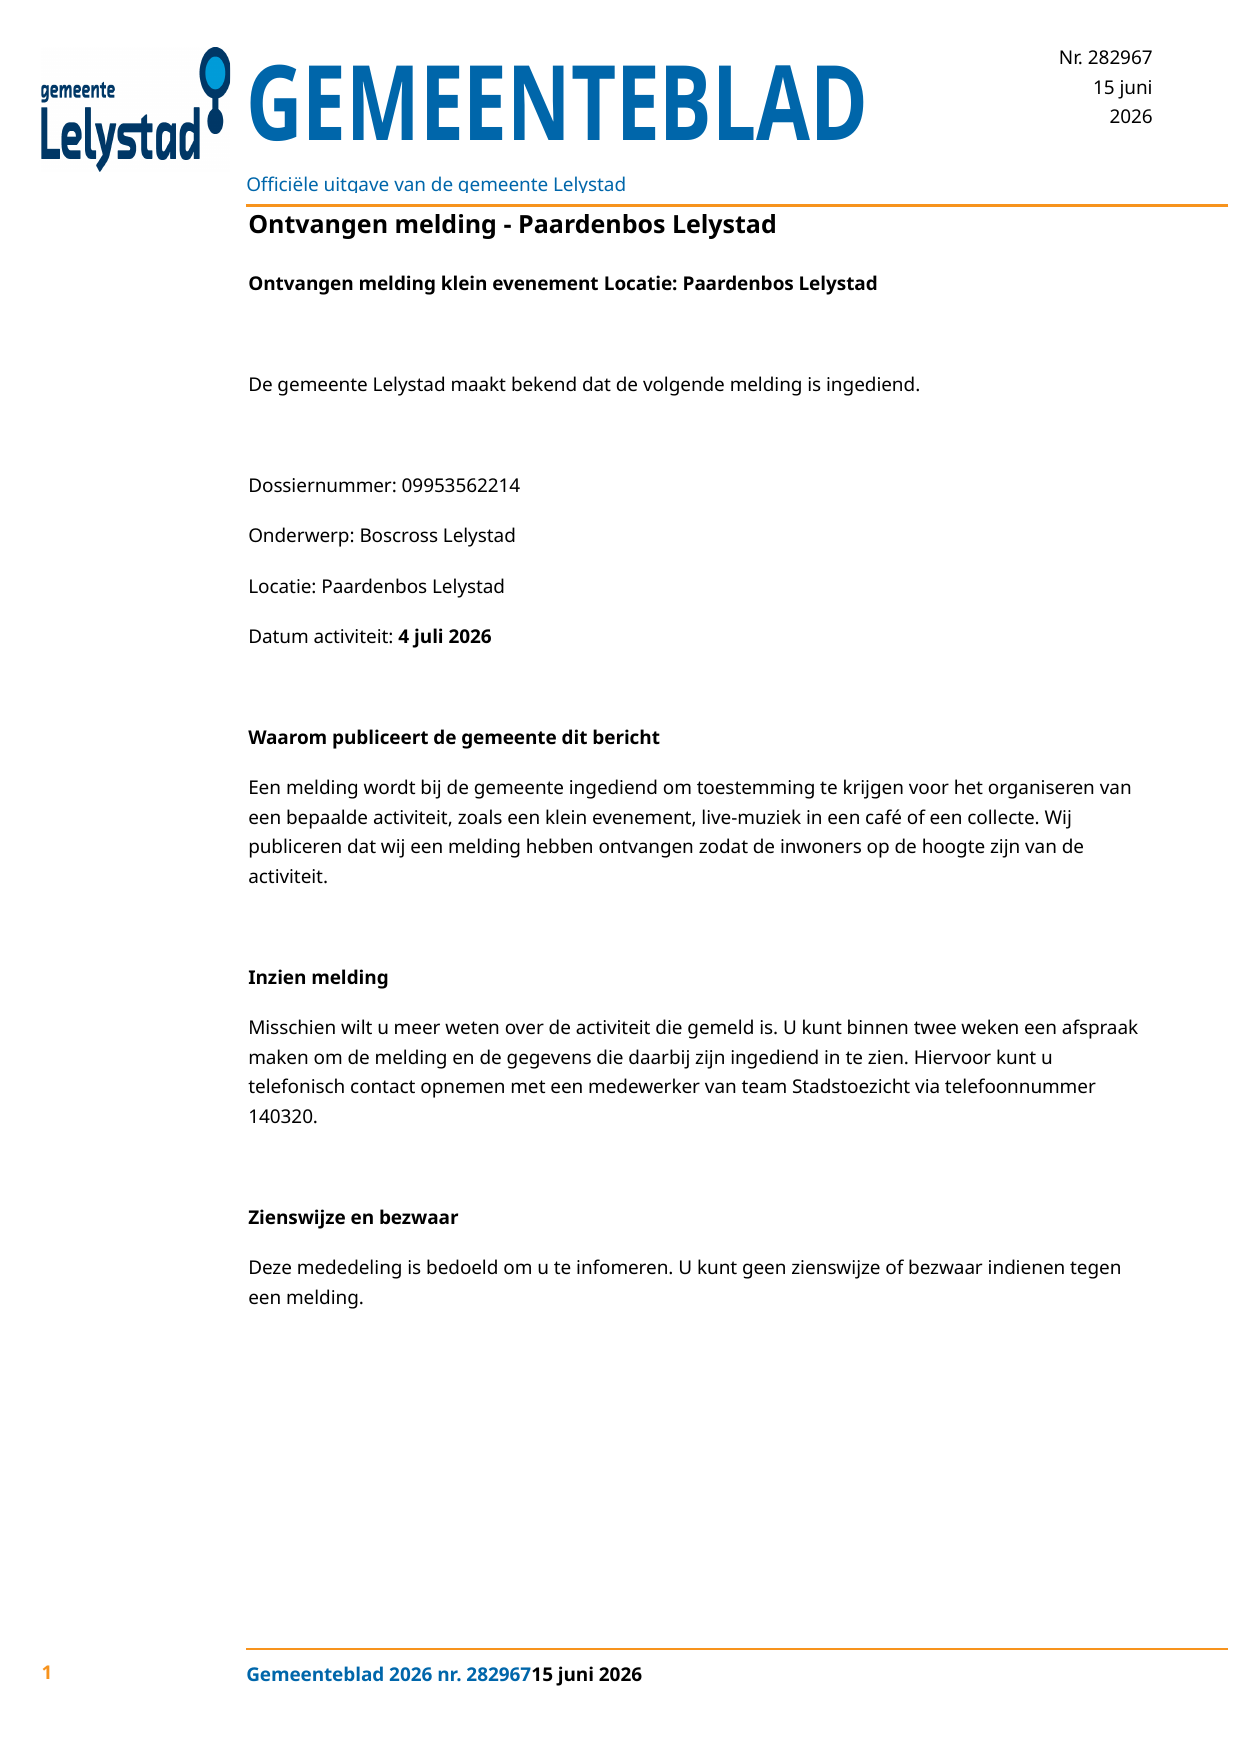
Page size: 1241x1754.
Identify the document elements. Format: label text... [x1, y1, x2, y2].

text Een melding wordt bij de gemeente ingediend om toestemming te krijgen voor het organiseren van een bepaalde activiteit, zoals een klein evenement, live-muziek in een café of een collecte. Wij publiceren dat wij een melding hebben ontvangen zodat de inwoners op de hoogte zijn van de activiteit. [248, 774, 1152, 889]
text Zienswijze en bezwaar [248, 1204, 1152, 1230]
text De gemeente Lelystad maakt bekend dat de volgende melding is ingediend. [248, 371, 1152, 397]
text Misschien wilt u meer weten over de activiteit die gemeld is. U kunt binnen twee weken een afspraak maken om de melding en de gegevens die daarbij zijn ingediend in te zien. Hiervoor kunt u telefonisch contact opnemen met een medewerker van team Stadstoezicht via telefoonnummer 140320. [248, 1014, 1152, 1129]
text Onderwerp: Boscross Lelystad [248, 522, 1152, 548]
text Datum activiteit: 4 juli 2026 [248, 623, 1152, 649]
picture [41, 47, 231, 172]
text Inzien melding [248, 964, 1152, 990]
text Waarom publiceert de gemeente dit bericht [248, 724, 1152, 750]
text Ontvangen melding klein evenement Locatie: Paardenbos Lelystad [248, 270, 1152, 296]
text Locatie: Paardenbos Lelystad [248, 573, 1152, 598]
text Deze mededeling is bedoeld om u te infomeren. U kunt geen zienswijze of bezwaar indienen tegen een melding. [248, 1254, 1152, 1310]
text Dossiernummer: 09953562214 [248, 472, 1152, 498]
text Ontvangen melding - Paardenbos Lelystad [248, 207, 1152, 241]
